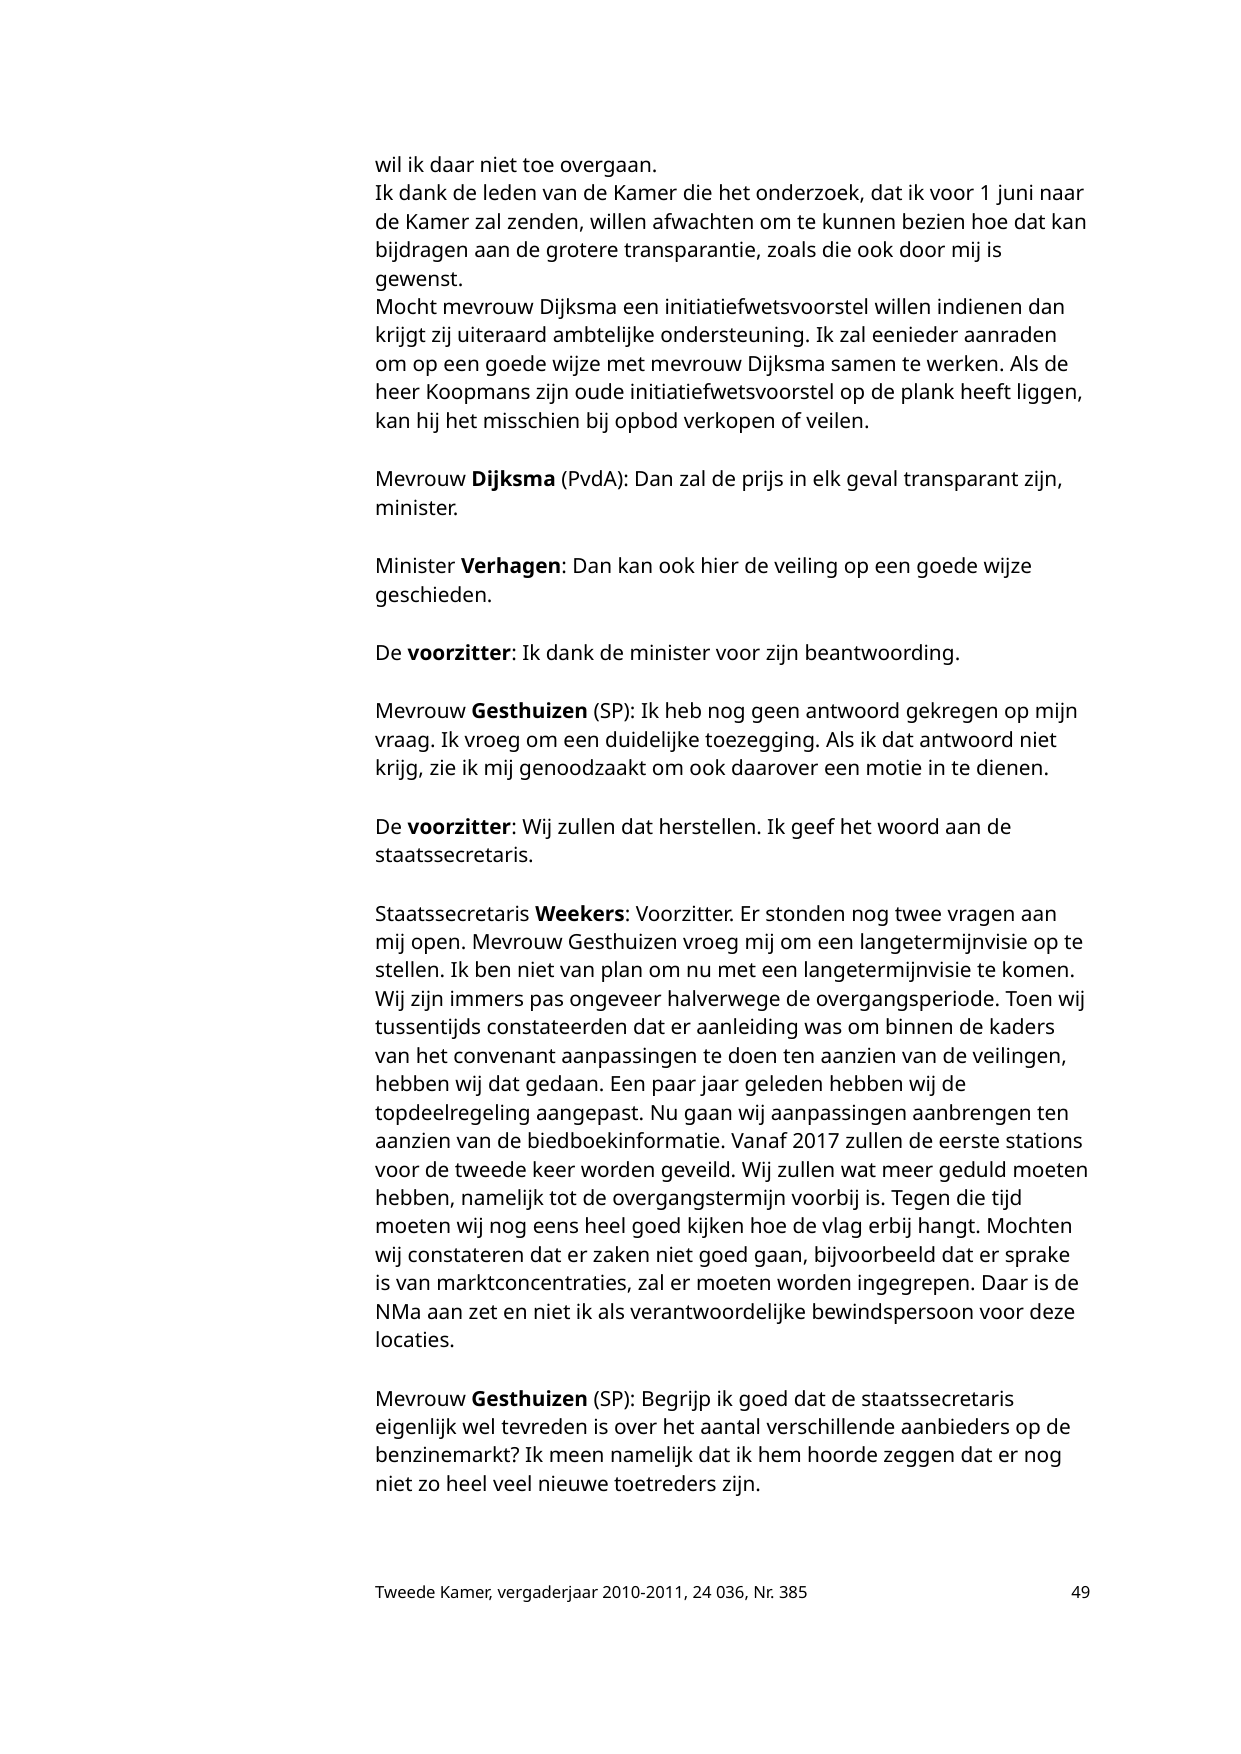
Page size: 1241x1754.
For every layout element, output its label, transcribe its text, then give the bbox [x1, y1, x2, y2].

text Mevrouw Dijksma (PvdA): Dan zal de prijs in elk geval transparant zijn, minister. [375, 464, 1090, 521]
text Minister Verhagen: Dan kan ook hier de veiling op een goede wijze geschieden. [375, 551, 1090, 608]
text Ik dank de leden van de Kamer die het onderzoek, dat ik voor 1 juni naar de Kamer zal zenden, willen afwachten om te kunnen bezien hoe dat kan bijdragen aan de grotere transparantie, zoals die ook door mij is gewenst. [375, 178, 1090, 292]
text De voorzitter: Wij zullen dat herstellen. Ik geef het woord aan de staatssecretaris. [375, 812, 1090, 869]
text wil ik daar niet toe overgaan. [375, 150, 1090, 178]
text Staatssecretaris Weekers: Voorzitter. Er stonden nog twee vragen aan mij open. Mevrouw Gesthuizen vroeg mij om een langetermijnvisie op te stellen. Ik ben niet van plan om nu met een langetermijnvisie te komen. Wij zijn immers pas ongeveer halverwege de overgangsperiode. Toen wij tussentijds constateerden dat er aanleiding was om binnen de kaders van het convenant aanpassingen te doen ten aanzien van de veilingen, hebben wij dat gedaan. Een paar jaar geleden hebben wij de topdeelregeling aangepast. Nu gaan wij aanpassingen aanbrengen ten aanzien van de biedboekinformatie. Vanaf 2017 zullen de eerste stations voor de tweede keer worden geveild. Wij zullen wat meer geduld moeten hebben, namelijk tot de overgangstermijn voorbij is. Tegen die tijd moeten wij nog eens heel goed kijken hoe de vlag erbij hangt. Mochten wij constateren dat er zaken niet goed gaan, bijvoorbeeld dat er sprake is van marktconcentraties, zal er moeten worden ingegrepen. Daar is de NMa aan zet en niet ik als verantwoordelijke bewindspersoon voor deze locaties. [375, 899, 1090, 1354]
text Mocht mevrouw Dijksma een initiatiefwetsvoorstel willen indienen dan krijgt zij uiteraard ambtelijke ondersteuning. Ik zal eenieder aanraden om op een goede wijze met mevrouw Dijksma samen te werken. Als de heer Koopmans zijn oude initiatiefwetsvoorstel op de plank heeft liggen, kan hij het misschien bij opbod verkopen of veilen. [375, 292, 1090, 434]
text Mevrouw Gesthuizen (SP): Ik heb nog geen antwoord gekregen op mijn vraag. Ik vroeg om een duidelijke toezegging. Als ik dat antwoord niet krijg, zie ik mij genoodzaakt om ook daarover een motie in te dienen. [375, 697, 1090, 782]
text Mevrouw Gesthuizen (SP): Begrijp ik goed dat de staatssecretaris eigenlijk wel tevreden is over het aantal verschillende aanbieders op de benzinemarkt? Ik meen namelijk dat ik hem hoorde zeggen dat er nog niet zo heel veel nieuwe toetreders zijn. [375, 1384, 1090, 1497]
text De voorzitter: Ik dank de minister voor zijn beantwoording. [375, 638, 1090, 667]
